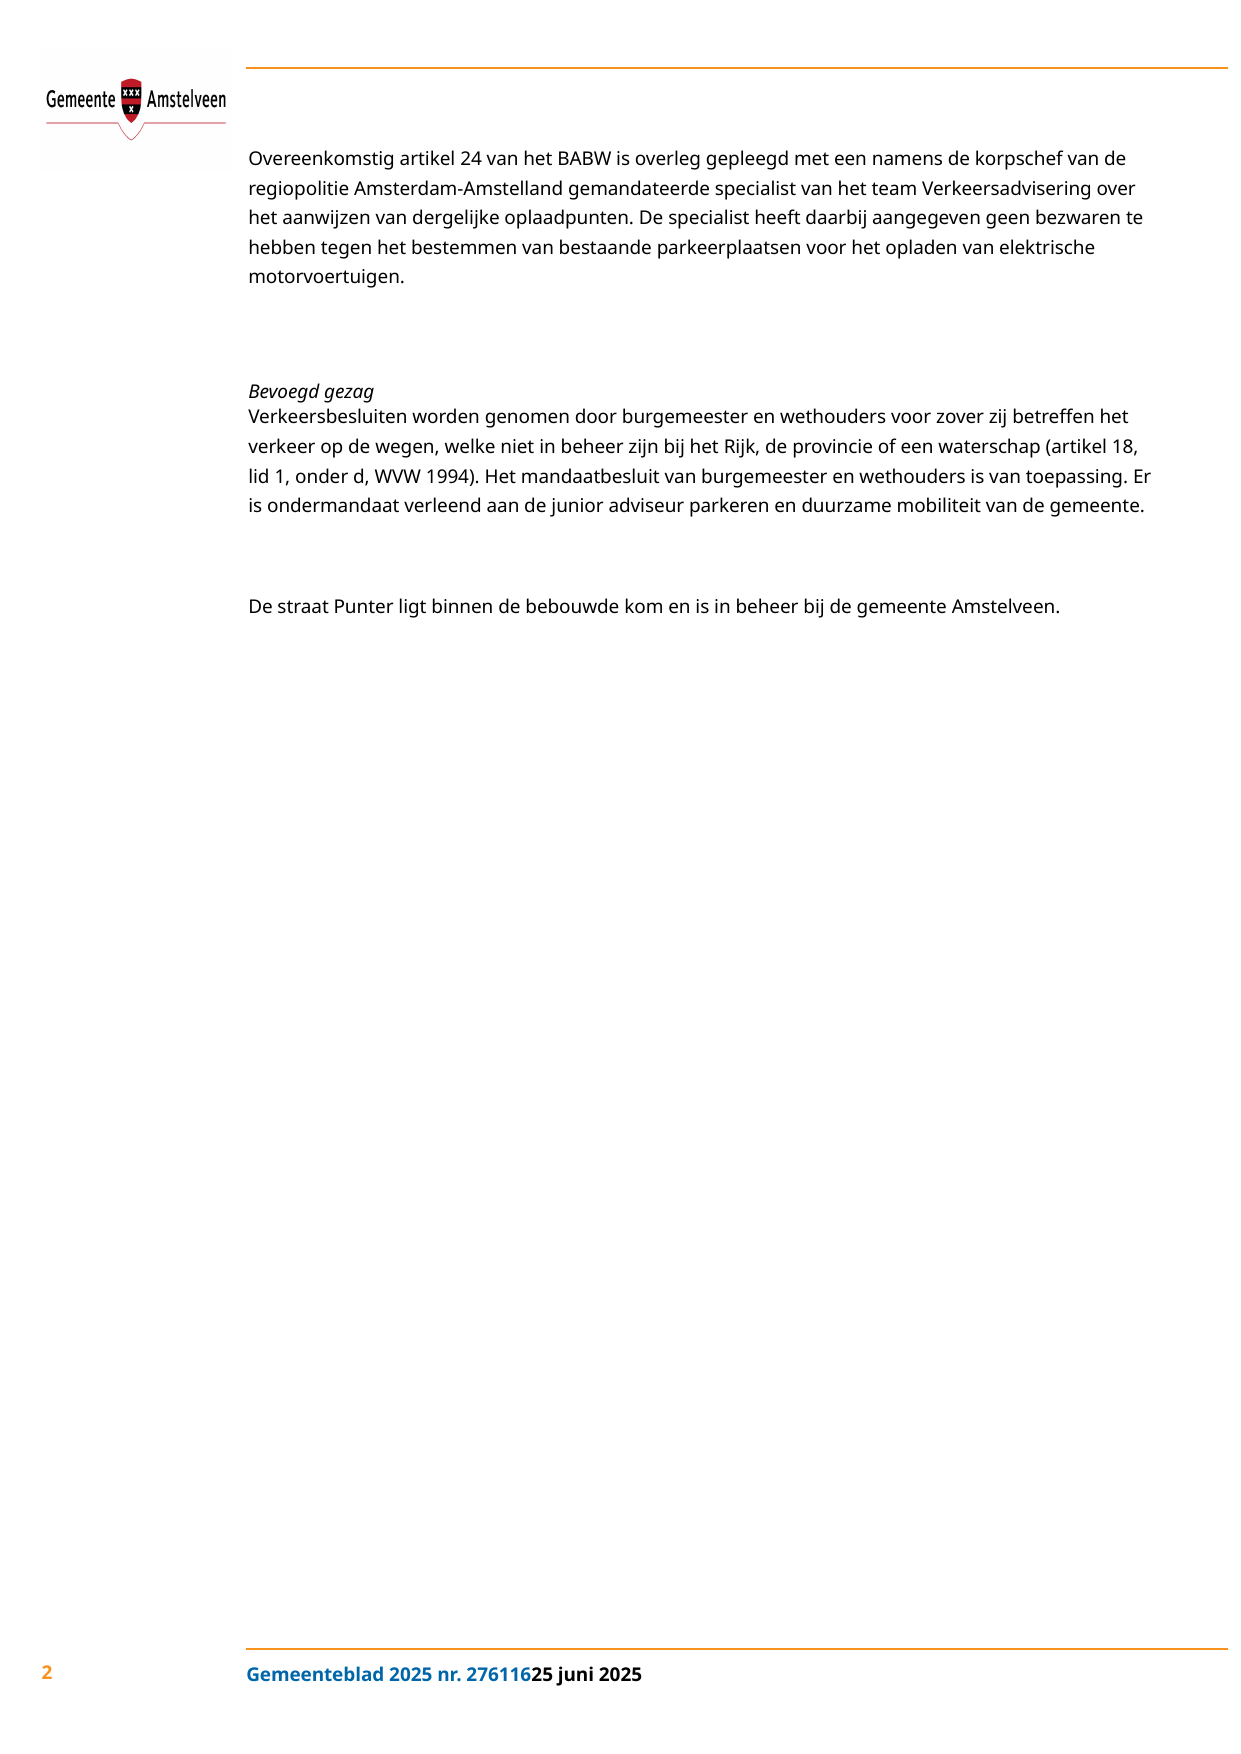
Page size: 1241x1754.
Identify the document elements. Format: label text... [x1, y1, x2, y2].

text Overeenkomstig artikel 24 van het BABW is overleg gepleegd met een namens de korpschef van de regiopolitie Amsterdam-Amstelland gemandateerde specialist van het team Verkeersadvisering over het aanwijzen van dergelijke oplaadpunten. De specialist heeft daarbij aangegeven geen bezwaren te hebben tegen het bestemmen van bestaande parkeerplaatsen voor het opladen van elektrische motorvoertuigen. [248, 145, 1152, 289]
text Bevoegd gezag [248, 378, 1152, 404]
text Verkeersbesluiten worden genomen door burgemeester en wethouders voor zover zij betreffen het verkeer op de wegen, welke niet in beheer zijn bij het Rijk, de provincie of een waterschap (artikel 18, lid 1, onder d, WVW 1994). Het mandaatbesluit van burgemeester en wethouders is van toepassing. Er is ondermandaat verleend aan de junior adviseur parkeren en duurzame mobiliteit van de gemeente. [248, 404, 1152, 518]
text De straat Punter ligt binnen de bebouwde kom en is in beheer bij de gemeente Amstelveen. [248, 593, 1152, 619]
picture [41, 47, 231, 172]
